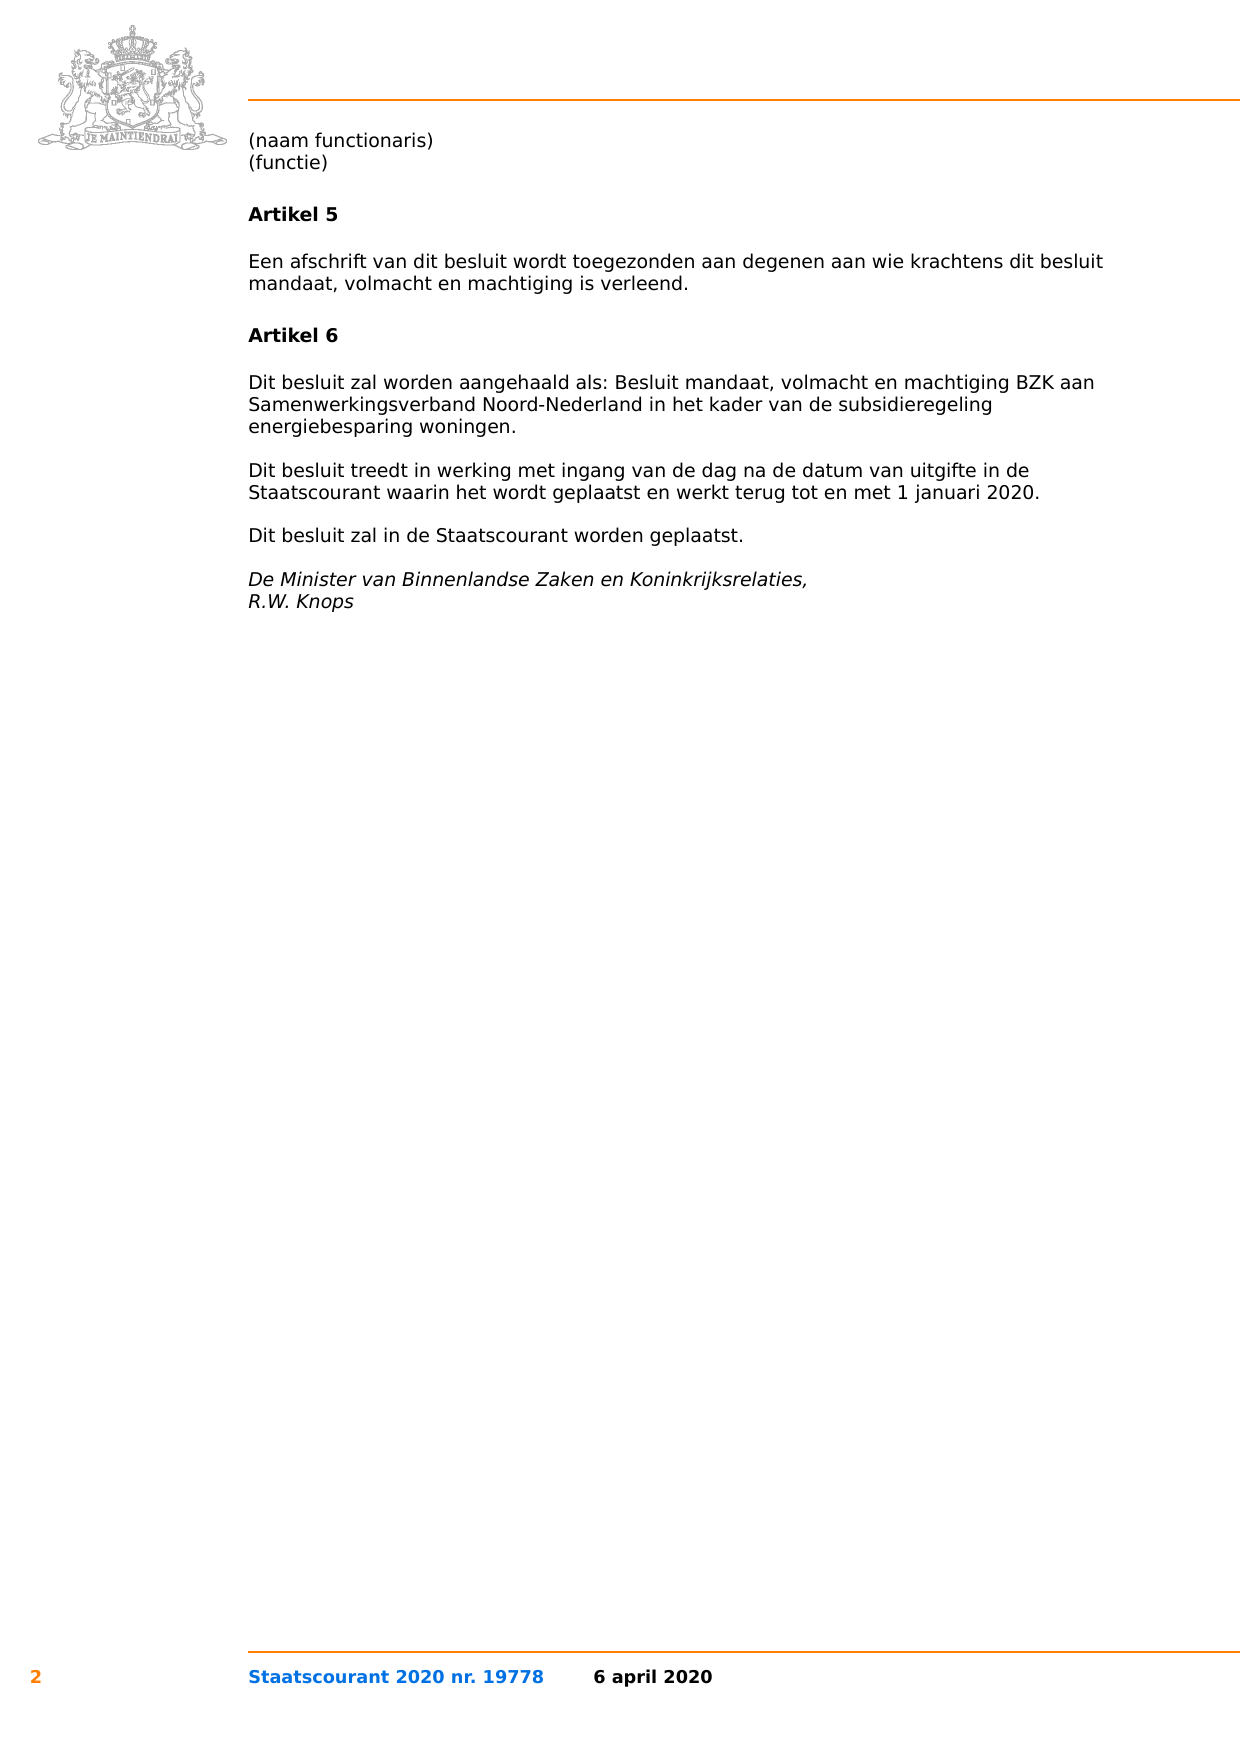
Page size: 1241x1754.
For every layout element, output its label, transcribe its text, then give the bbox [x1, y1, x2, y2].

text Een afschrift van dit besluit wordt toegezonden aan degenen aan wie krachtens dit besluit mandaat, volmacht en machtiging is verleend. [248, 251, 1163, 295]
subtitle Artikel 5 [248, 204, 1163, 226]
text (functie) [248, 152, 1163, 174]
picture [38, 25, 227, 150]
text Dit besluit zal in de Staatscourant worden geplaatst. [248, 525, 1163, 547]
text (naam functionaris) [248, 130, 1163, 152]
subtitle Artikel 6 [248, 325, 1163, 347]
text Dit besluit treedt in werking met ingang van de dag na de datum van uitgifte in de Staatscourant waarin het wordt geplaatst en werkt terug tot en met 1 januari 2020. [248, 459, 1163, 503]
text De Minister van Binnenlandse Zaken en Koninkrijksrelaties, R.W. Knops [248, 569, 1163, 613]
text Dit besluit zal worden aangehaald als: Besluit mandaat, volmacht en machtiging BZK aan Samenwerkingsverband Noord-Nederland in het kader van de subsidieregeling energiebesparing woningen. [248, 372, 1163, 438]
